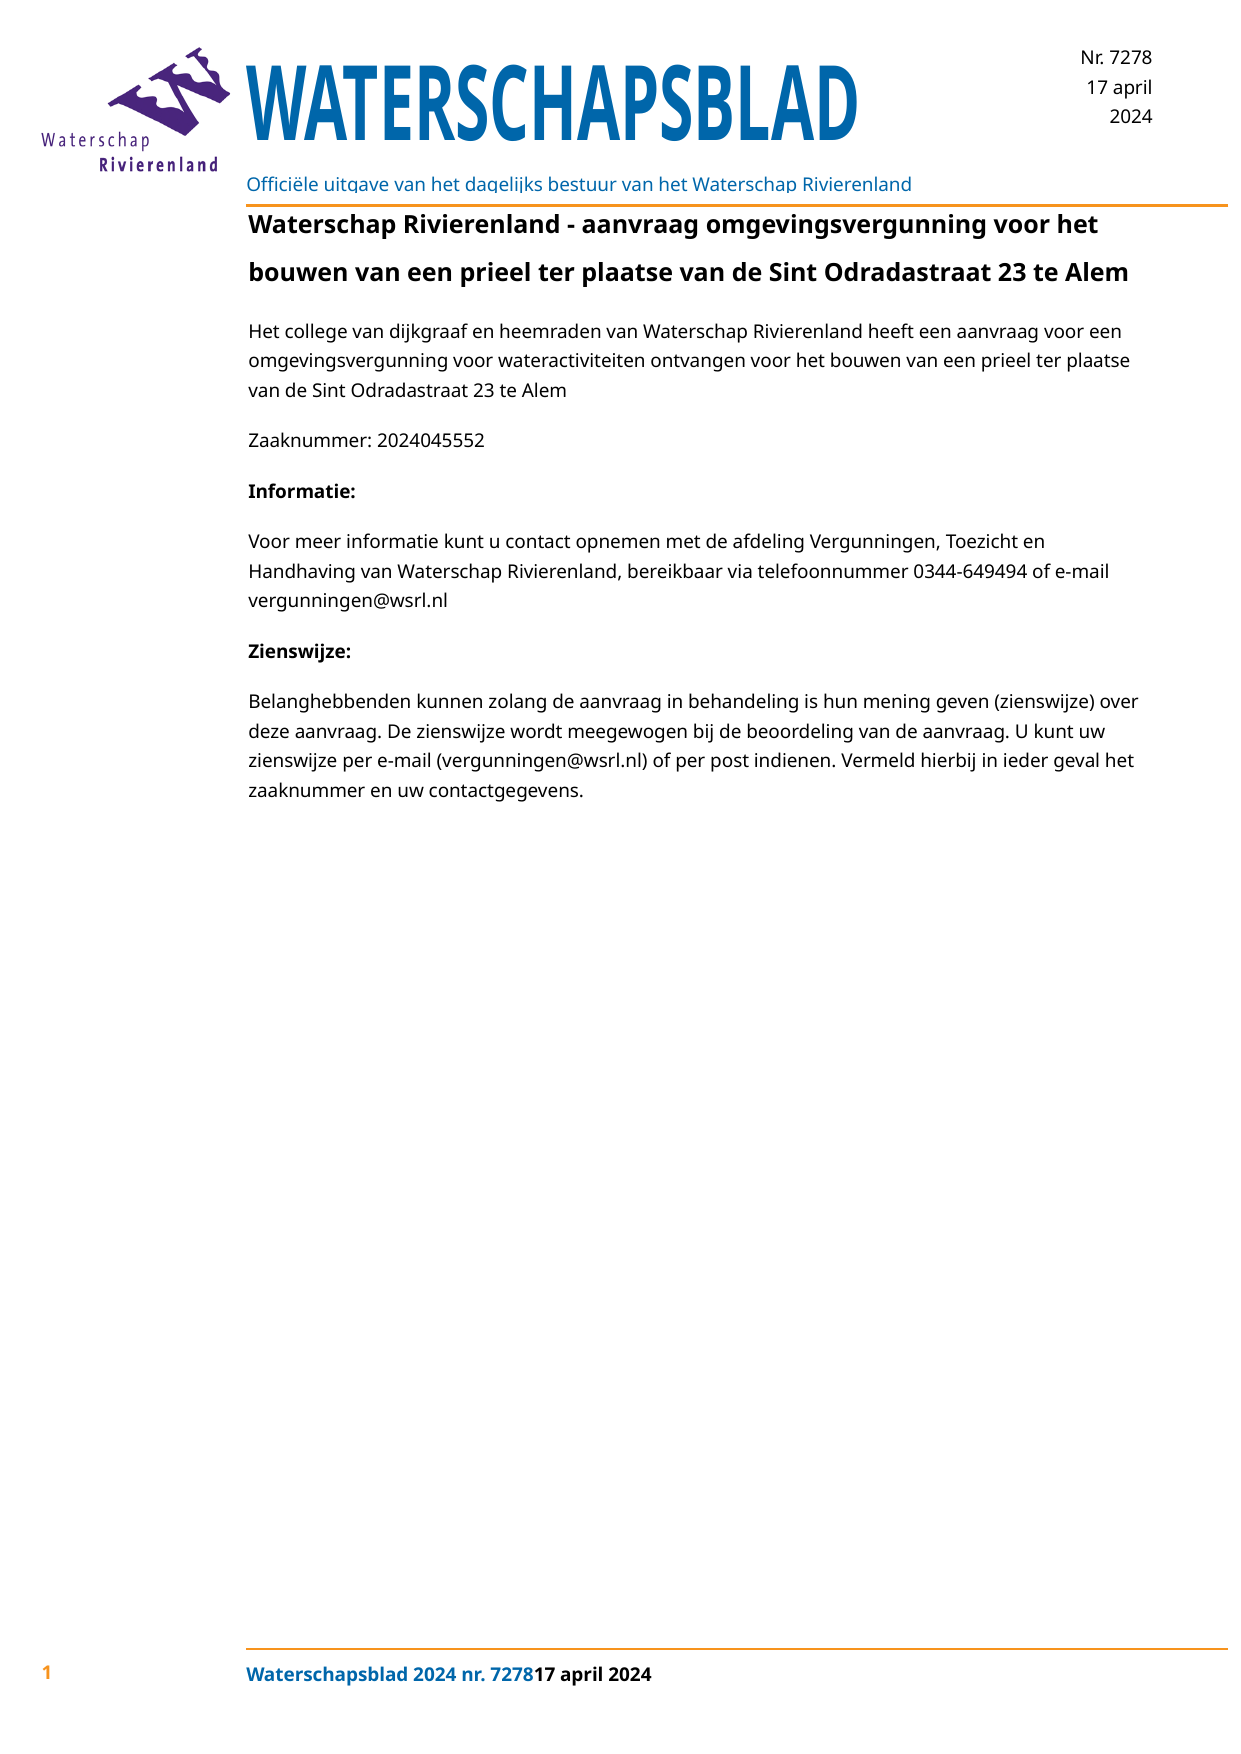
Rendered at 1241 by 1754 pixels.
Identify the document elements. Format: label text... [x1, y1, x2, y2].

text Voor meer informatie kunt u contact opnemen met de afdeling Vergunningen, Toezicht en Handhaving van Waterschap Rivierenland, bereikbaar via telefoonnummer 0344-649494 of e-mail vergunningen@wsrl.nl [248, 528, 1152, 613]
text Het college van dijkgraaf en heemraden van Waterschap Rivierenland heeft een aanvraag voor een omgevingsvergunning voor wateractiviteiten ontvangen voor het bouwen van een prieel ter plaatse van de Sint Odradastraat 23 te Alem [248, 318, 1152, 403]
text Informatie: [248, 478, 1152, 504]
text Zaaknummer: 2024045552 [248, 427, 1152, 453]
text Zienswijze: [248, 638, 1152, 664]
picture [41, 47, 231, 172]
text Waterschap Rivierenland - aanvraag omgevingsvergunning voor het bouwen van een prieel ter plaatse van de Sint Odradastraat 23 te Alem [248, 207, 1152, 288]
text Belanghebbenden kunnen zolang de aanvraag in behandeling is hun mening geven (zienswijze) over deze aanvraag. De zienswijze wordt meegewogen bij de beoordeling van de aanvraag. U kunt uw zienswijze per e-mail (vergunningen@wsrl.nl) of per post indienen. Vermeld hierbij in ieder geval het zaaknummer en uw contactgegevens. [248, 688, 1152, 803]
